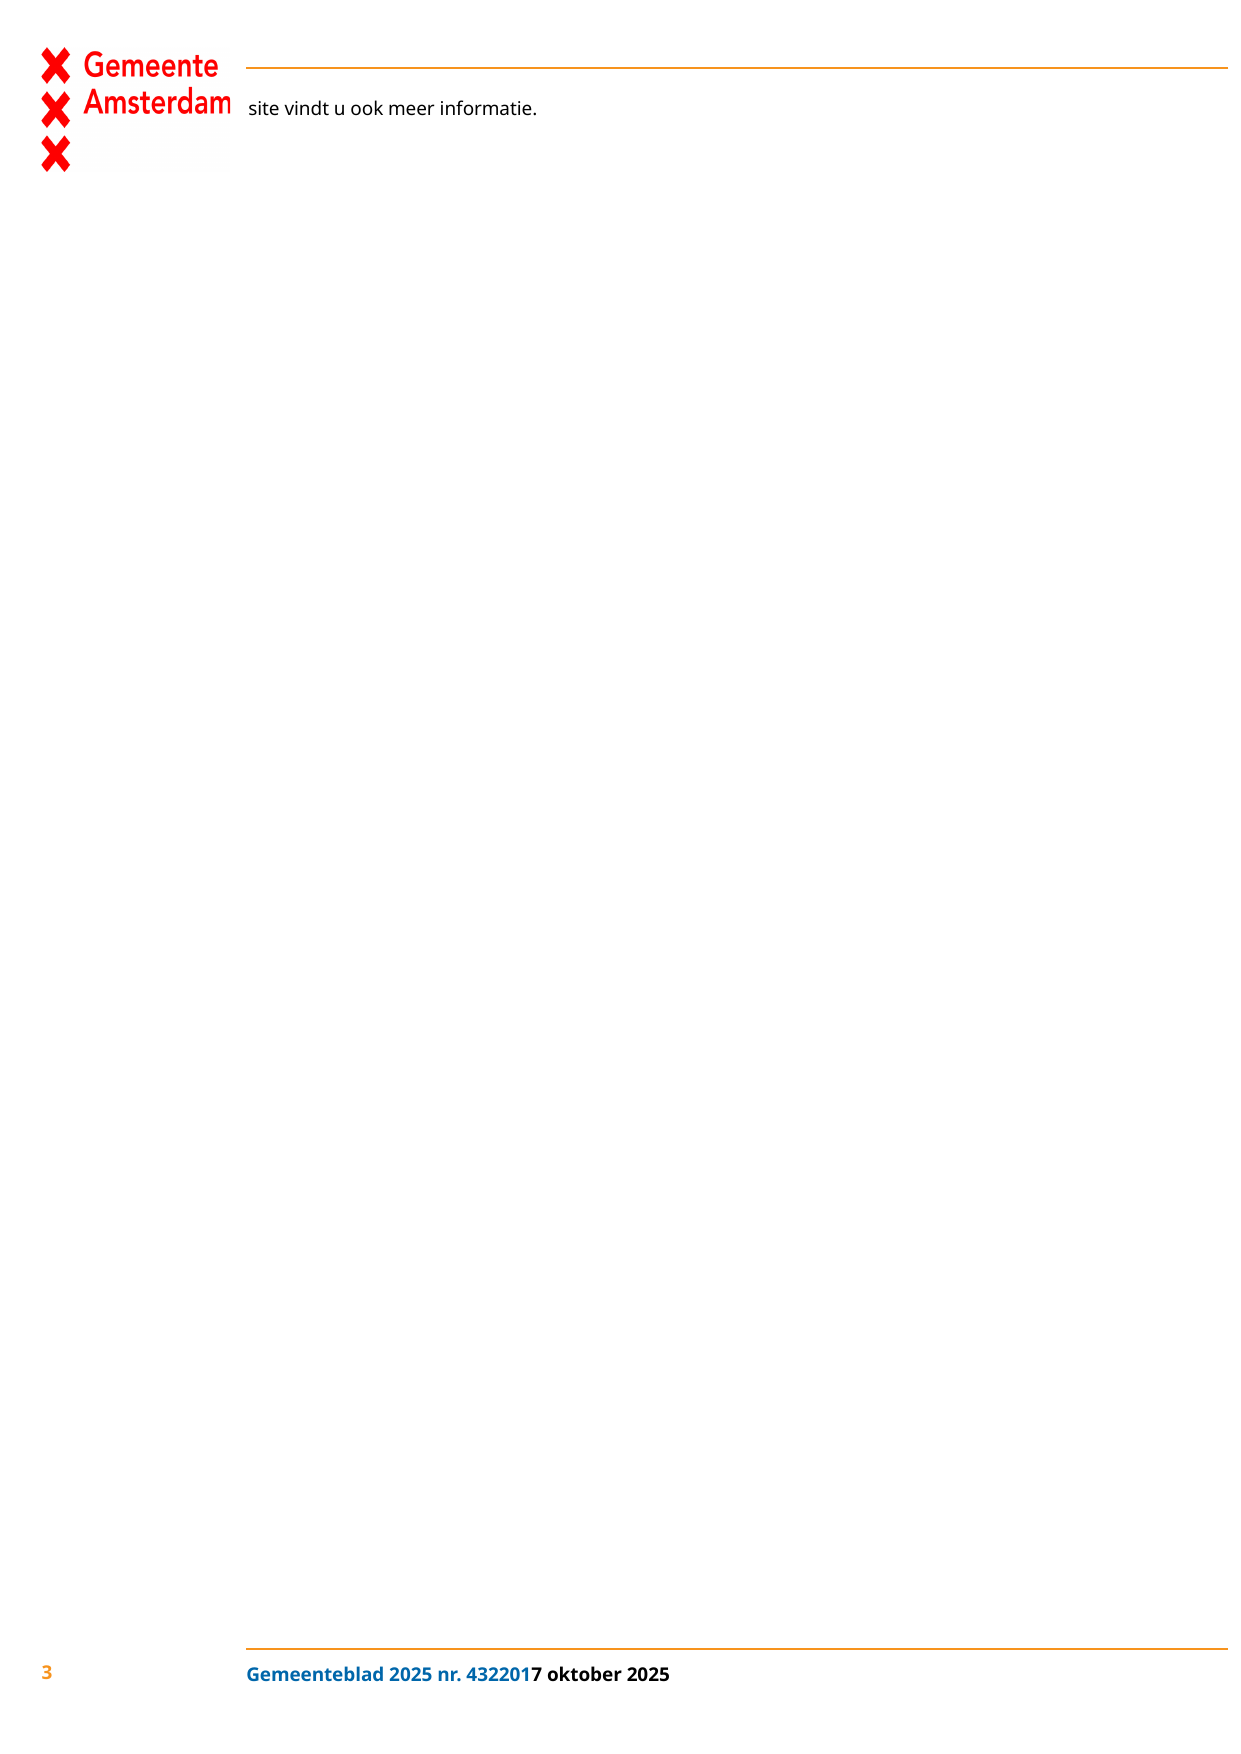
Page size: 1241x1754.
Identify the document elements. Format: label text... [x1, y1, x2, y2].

picture [41, 47, 231, 172]
text site vindt u ook meer informatie. [248, 95, 1152, 121]
